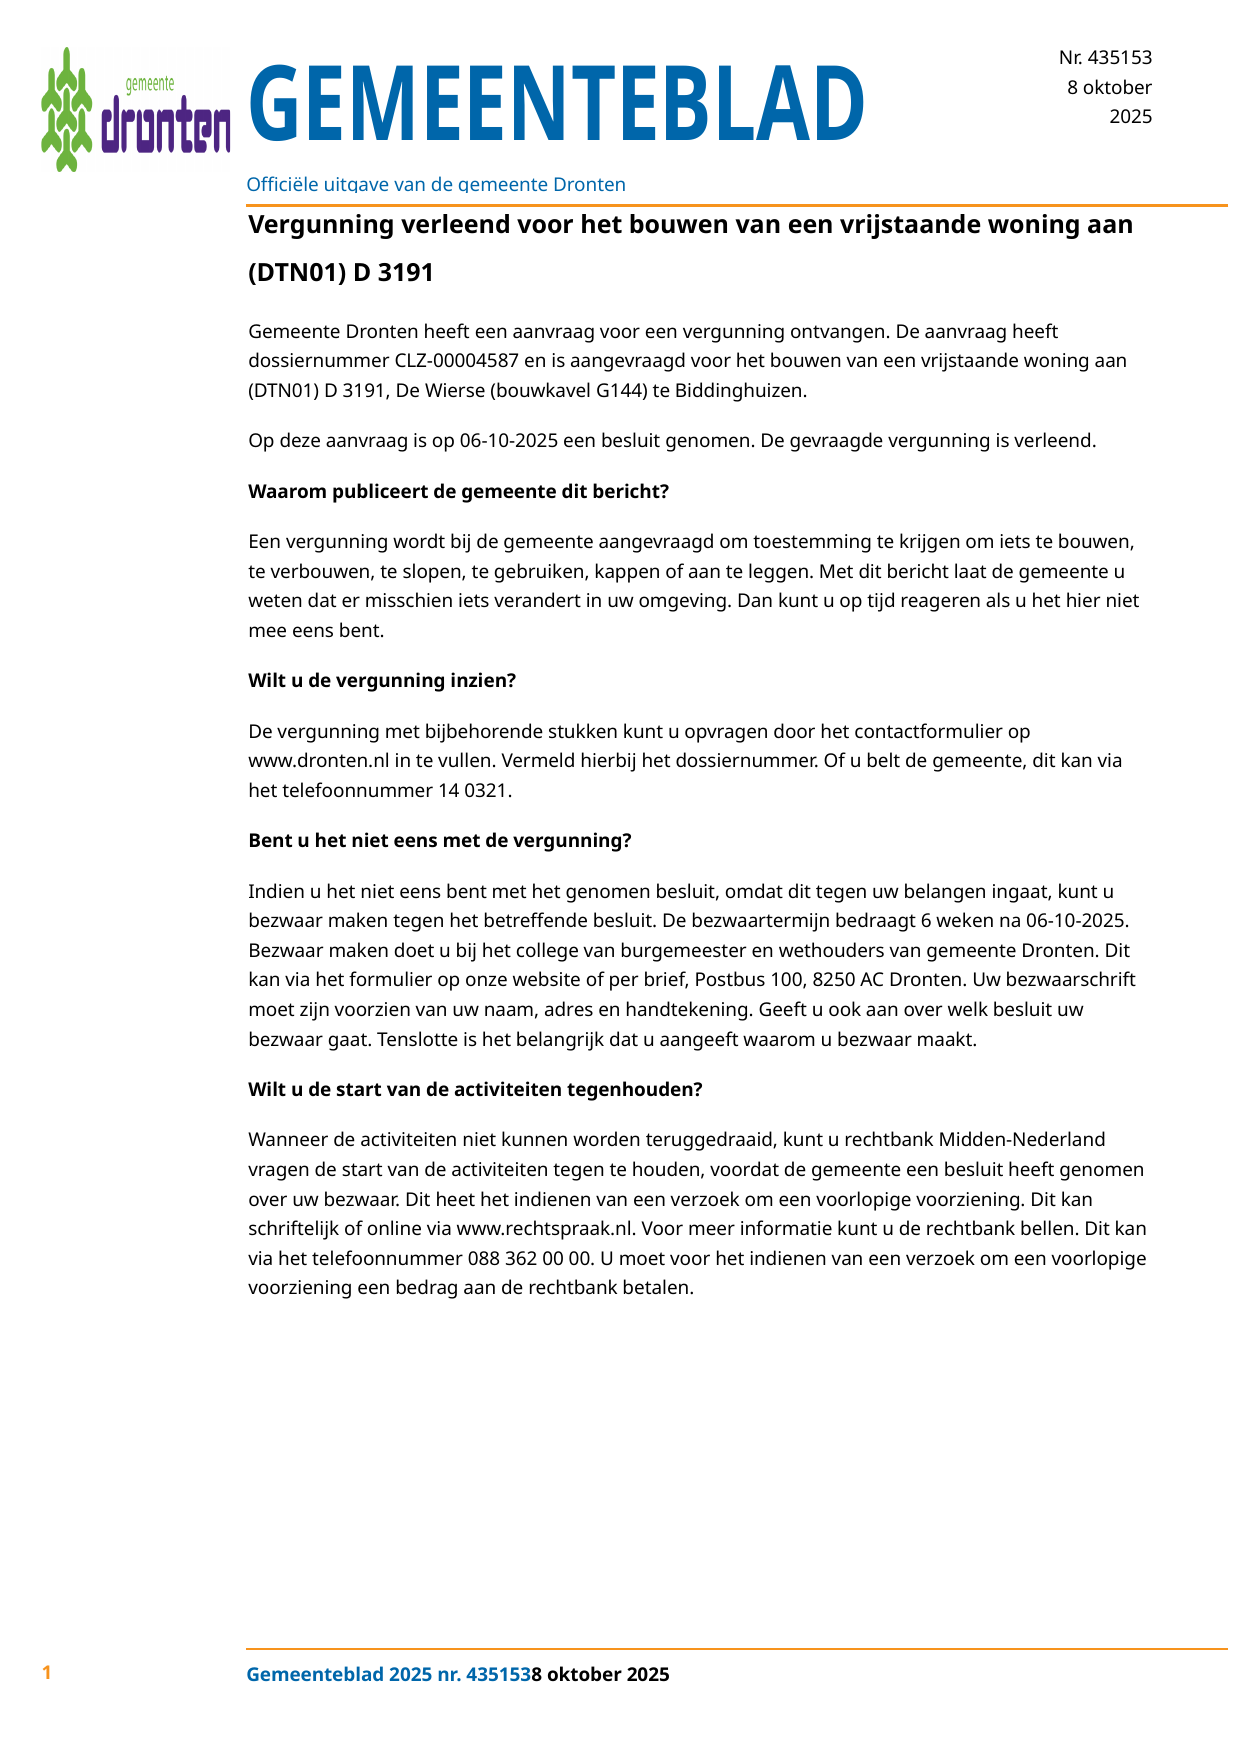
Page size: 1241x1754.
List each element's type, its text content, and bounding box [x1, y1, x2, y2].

text De vergunning met bijbehorende stukken kunt u opvragen door het contactformulier op www.dronten.nl in te vullen. Vermeld hierbij het dossiernummer. Of u belt de gemeente, dit kan via het telefoonnummer 14 0321. [248, 718, 1152, 803]
text Waarom publiceert de gemeente dit bericht? [248, 478, 1152, 504]
picture [41, 47, 231, 172]
text Vergunning verleend voor het bouwen van een vrijstaande woning aan (DTN01) D 3191 [248, 207, 1152, 288]
text Een vergunning wordt bij de gemeente aangevraagd om toestemming te krijgen om iets te bouwen, te verbouwen, te slopen, te gebruiken, kappen of aan te leggen. Met dit bericht laat de gemeente u weten dat er misschien iets verandert in uw omgeving. Dan kunt u op tijd reageren als u het hier niet mee eens bent. [248, 528, 1152, 643]
text Wanneer de activiteiten niet kunnen worden teruggedraaid, kunt u rechtbank Midden-Nederland vragen de start van de activiteiten tegen te houden, voordat de gemeente een besluit heeft genomen over uw bezwaar. Dit heet het indienen van een verzoek om een voorlopige voorziening. Dit kan schriftelijk of online via www.rechtspraak.nl. Voor meer informatie kunt u de rechtbank bellen. Dit kan via het telefoonnummer 088 362 00 00. U moet voor het indienen van een verzoek om een voorlopige voorziening een bedrag aan de rechtbank betalen. [248, 1127, 1152, 1300]
text Gemeente Dronten heeft een aanvraag voor een vergunning ontvangen. De aanvraag heeft dossiernummer CLZ-00004587 en is aangevraagd voor het bouwen van een vrijstaande woning aan (DTN01) D 3191, De Wierse (bouwkavel G144) te Biddinghuizen. [248, 318, 1152, 403]
text Indien u het niet eens bent met het genomen besluit, omdat dit tegen uw belangen ingaat, kunt u bezwaar maken tegen het betreffende besluit. De bezwaartermijn bedraagt 6 weken na 06-10-2025. Bezwaar maken doet u bij het college van burgemeester en wethouders van gemeente Dronten. Dit kan via het formulier op onze website of per brief, Postbus 100, 8250 AC Dronten. Uw bezwaarschrift moet zijn voorzien van uw naam, adres en handtekening. Geeft u ook aan over welk besluit uw bezwaar gaat. Tenslotte is het belangrijk dat u aangeeft waarom u bezwaar maakt. [248, 878, 1152, 1052]
text Wilt u de vergunning inzien? [248, 667, 1152, 693]
text Wilt u de start van de activiteiten tegenhouden? [248, 1076, 1152, 1102]
text Bent u het niet eens met de vergunning? [248, 827, 1152, 853]
text Op deze aanvraag is op 06-10-2025 een besluit genomen. De gevraagde vergunning is verleend. [248, 427, 1152, 453]
